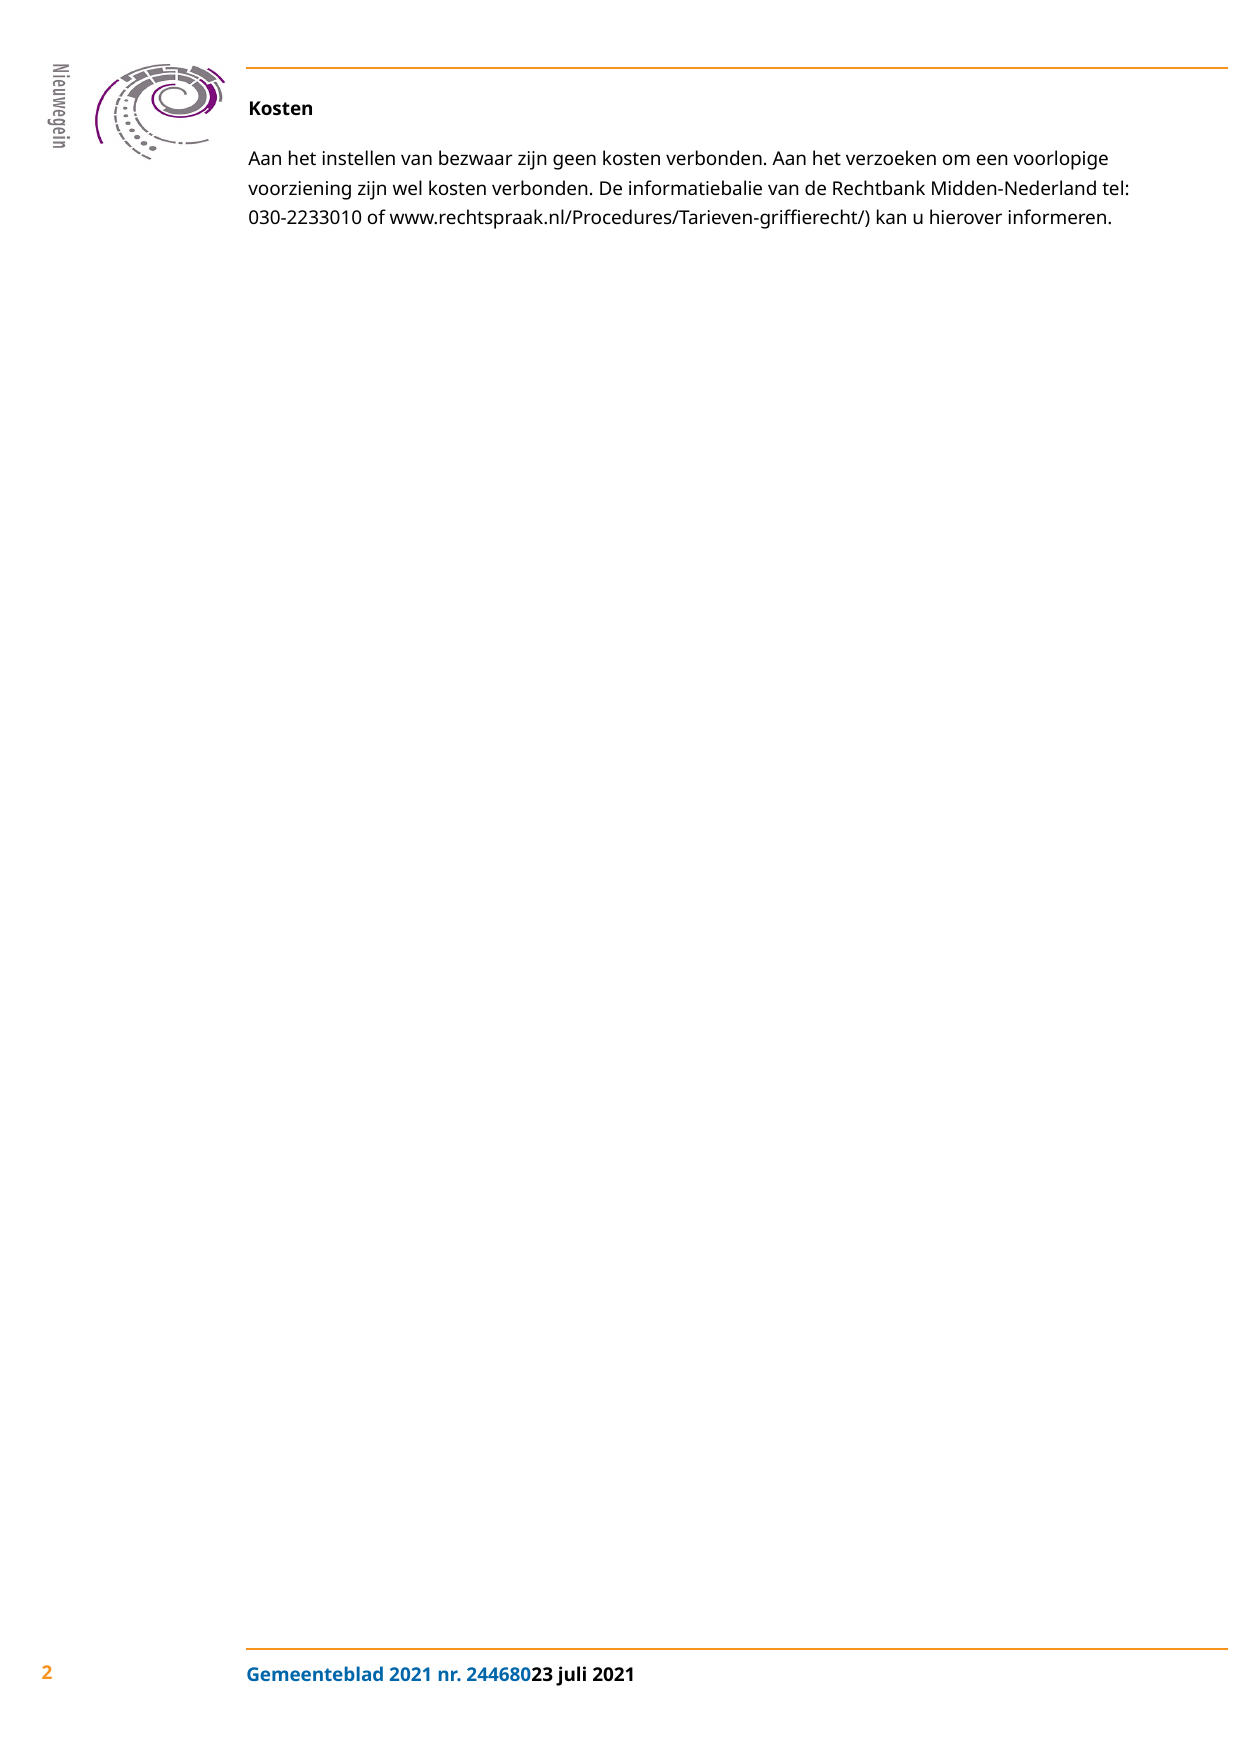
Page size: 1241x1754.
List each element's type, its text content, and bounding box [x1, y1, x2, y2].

text Aan het instellen van bezwaar zijn geen kosten verbonden. Aan het verzoeken om een voorlopige voorziening zijn wel kosten verbonden. De informatiebalie van de Rechtbank Midden-Nederland tel: 030-2233010 of www.rechtspraak.nl/Procedures/Tarieven-griffierecht/) kan u hierover informeren. [248, 145, 1152, 230]
text Kosten [248, 95, 1152, 121]
picture [41, 47, 231, 172]
